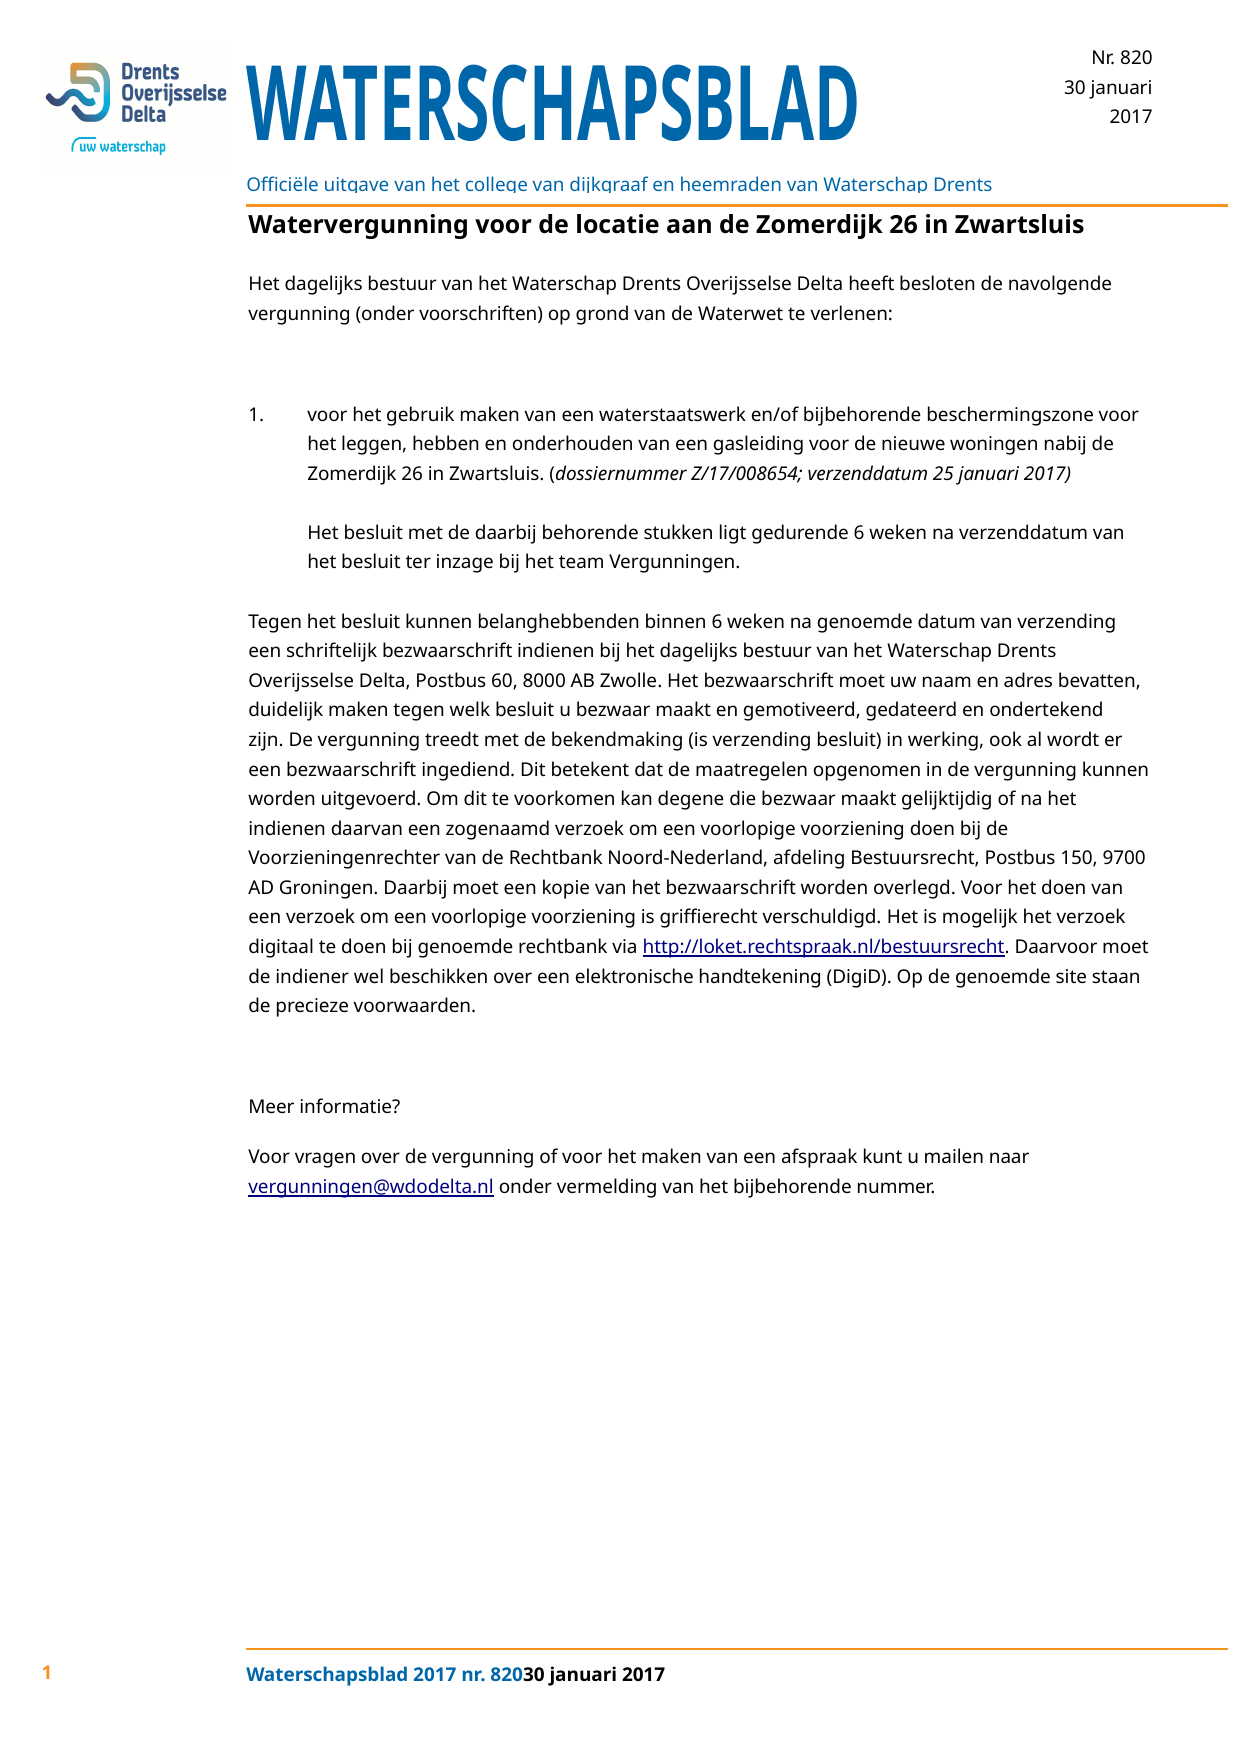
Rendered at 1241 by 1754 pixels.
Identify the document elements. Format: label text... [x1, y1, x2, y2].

list voor het gebruik maken van een waterstaatswerk en/of bijbehorende beschermingszone voor het leggen, hebben en onderhouden van een gasleiding voor de nieuwe woningen nabij de Zomerdijk 26 in Zwartsluis. (dossiernummer Z/17/008654; verzenddatum 25 januari 2017) [248, 401, 1152, 486]
picture [41, 47, 231, 172]
text Tegen het besluit kunnen belanghebbenden binnen 6 weken na genoemde datum van verzending een schriftelijk bezwaarschrift indienen bij het dagelijks bestuur van het Waterschap Drents Overijsselse Delta, Postbus 60, 8000 AB Zwolle. Het bezwaarschrift moet uw naam en adres bevatten, duidelijk maken tegen welk besluit u bezwaar maakt en gemotiveerd, gedateerd en ondertekend zijn. De vergunning treedt met de bekendmaking (is verzending besluit) in werking, ook al wordt er een bezwaarschrift ingediend. Dit betekent dat de maatregelen opgenomen in de vergunning kunnen worden uitgevoerd. Om dit te voorkomen kan degene die bezwaar maakt gelijktijdig of na het indienen daarvan een zogenaamd verzoek om een voorlopige voorziening doen bij de Voorzieningenrechter van de Rechtbank Noord-Nederland, afdeling Bestuursrecht, Postbus 150, 9700 AD Groningen. Daarbij moet een kopie van het bezwaarschrift worden overlegd. Voor het doen van een verzoek om een voorlopige voorziening is griffierecht verschuldigd. Het is mogelijk het verzoek digitaal te doen bij genoemde rechtbank via http://loket.rechtspraak.nl/bestuursrecht. Daarvoor moet de indiener wel beschikken over een elektronische handtekening (DigiD). Op de genoemde site staan de precieze voorwaarden. [248, 608, 1152, 1018]
text Het dagelijks bestuur van het Waterschap Drents Overijsselse Delta heeft besloten de navolgende vergunning (onder voorschriften) op grond van de Waterwet te verlenen: [248, 270, 1152, 326]
list Het besluit met de daarbij behorende stukken ligt gedurende 6 weken na verzenddatum van het besluit ter inzage bij het team Vergunningen. [248, 519, 1152, 574]
text Voor vragen over de vergunning of voor het maken van een afspraak kunt u mailen naar vergunningen@wdodelta.nl onder vermelding van het bijbehorende nummer. [248, 1144, 1152, 1199]
text Meer informatie? [248, 1093, 1152, 1119]
text Watervergunning voor de locatie aan de Zomerdijk 26 in Zwartsluis [248, 207, 1152, 241]
